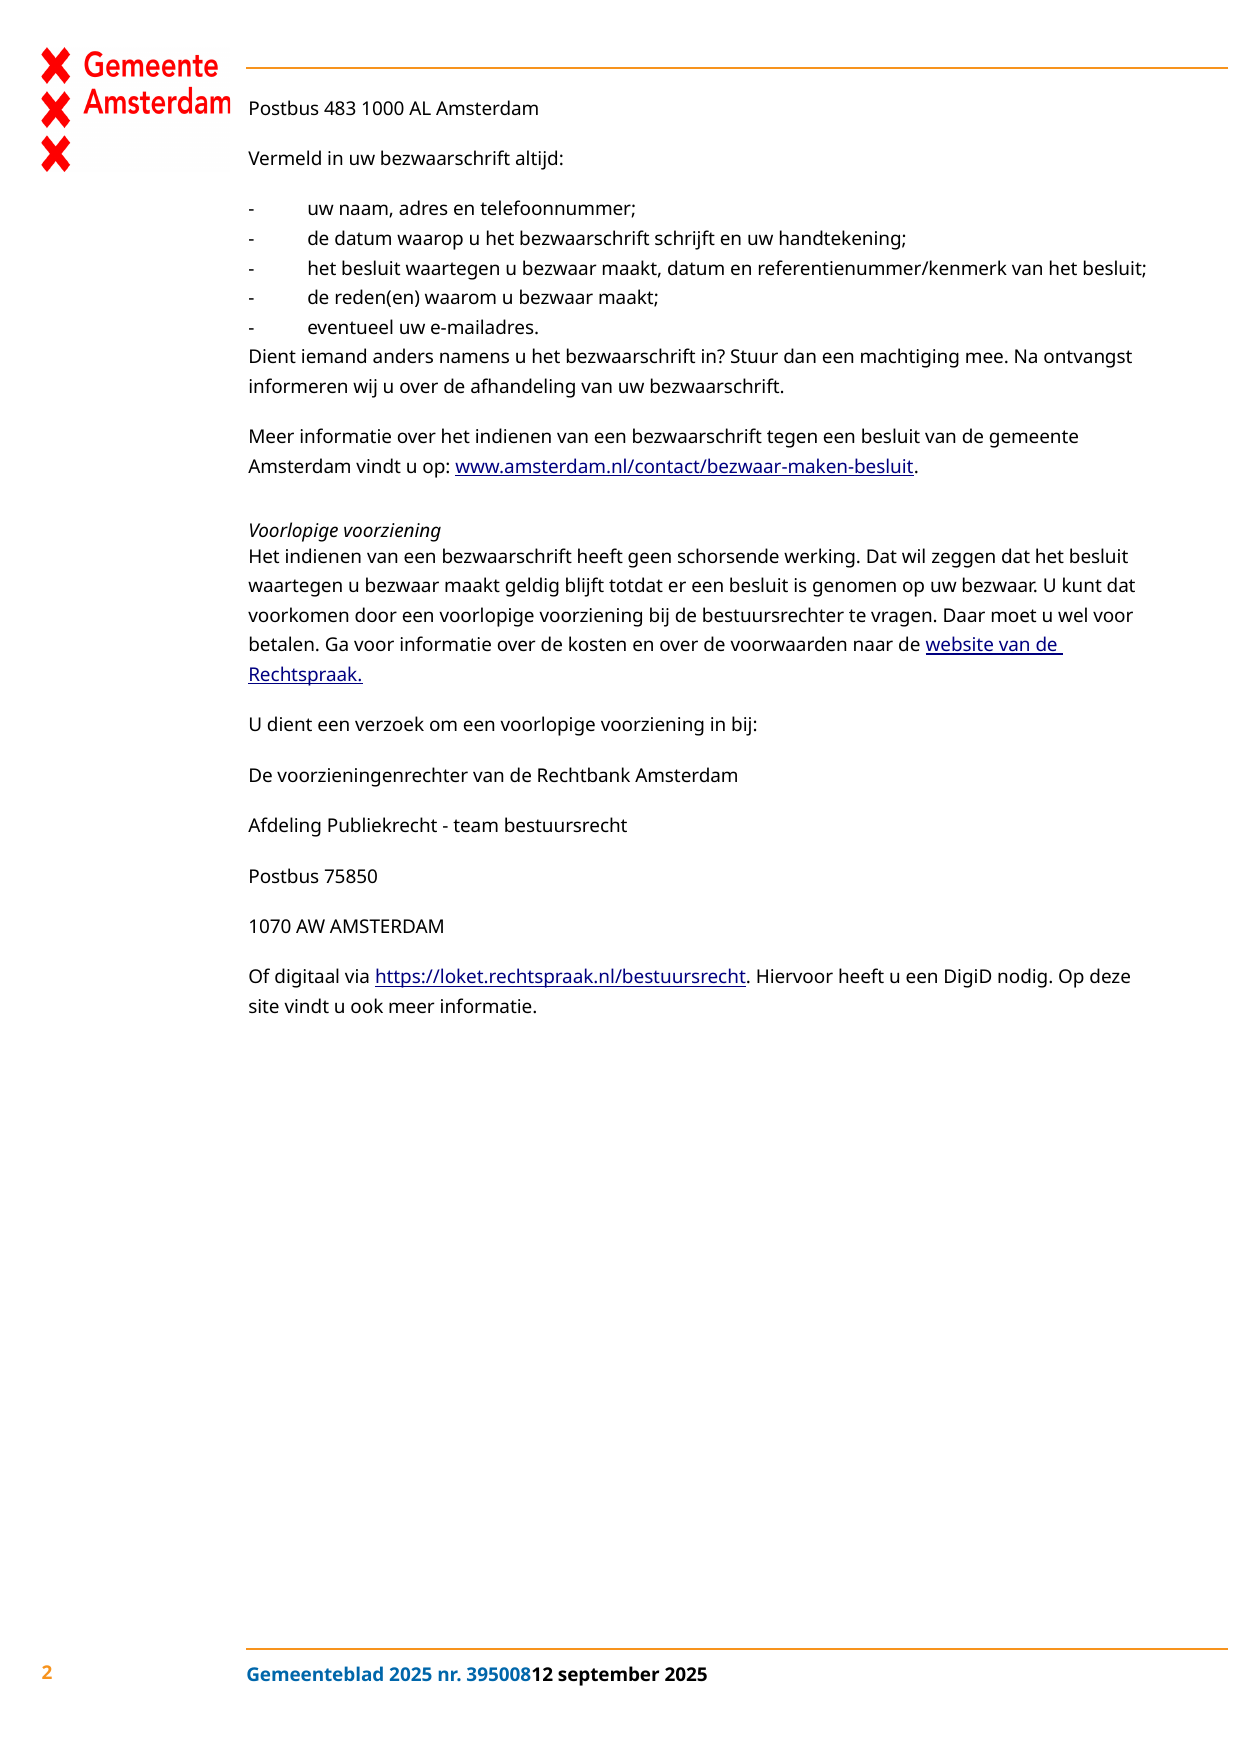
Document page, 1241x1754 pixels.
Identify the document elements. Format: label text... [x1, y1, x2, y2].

picture [41, 47, 231, 172]
text De voorzieningenrechter van de Rechtbank Amsterdam [248, 762, 1152, 788]
list de datum waarop u het bezwaarschrift schrijft en uw handtekening; [248, 225, 1152, 251]
text U dient een verzoek om een voorlopige voorziening in bij: [248, 712, 1152, 737]
list het besluit waartegen u bezwaar maakt, datum en referentienummer/kenmerk van het besluit; [248, 255, 1152, 281]
list uw naam, adres en telefoonnummer; [248, 196, 1152, 221]
text Vermeld in uw bezwaarschrift altijd: [248, 145, 1152, 171]
list eventueel uw e-mailadres. [248, 314, 1152, 340]
text 1070 AW AMSTERDAM [248, 913, 1152, 939]
text Voorlopige voorziening [248, 517, 1152, 543]
text Afdeling Publiekrecht - team bestuursrecht [248, 812, 1152, 838]
text Dient iemand anders namens u het bezwaarschrift in? Stuur dan een machtiging mee. Na ontvangst informeren wij u over de afhandeling van uw bezwaarschrift. [248, 343, 1152, 399]
text Postbus 483 1000 AL Amsterdam [248, 95, 1152, 121]
text Postbus 75850 [248, 863, 1152, 888]
text Meer informatie over het indienen van een bezwaarschrift tegen een besluit van de gemeente Amsterdam vindt u op: www.amsterdam.nl/contact/bezwaar-maken-besluit. [248, 423, 1152, 479]
text Het indienen van een bezwaarschrift heeft geen schorsende werking. Dat wil zeggen dat het besluit waartegen u bezwaar maakt geldig blijft totdat er een besluit is genomen op uw bezwaar. U kunt dat voorkomen door een voorlopige voorziening bij de bestuursrechter te vragen. Daar moet u wel voor betalen. Ga voor informatie over de kosten en over de voorwaarden naar de website van de Rechtspraak. [248, 543, 1152, 687]
list de reden(en) waarom u bezwaar maakt; [248, 284, 1152, 310]
text Of digitaal via https://loket.rechtspraak.nl/bestuursrecht. Hiervoor heeft u een DigiD nodig. Op deze site vindt u ook meer informatie. [248, 964, 1152, 1019]
